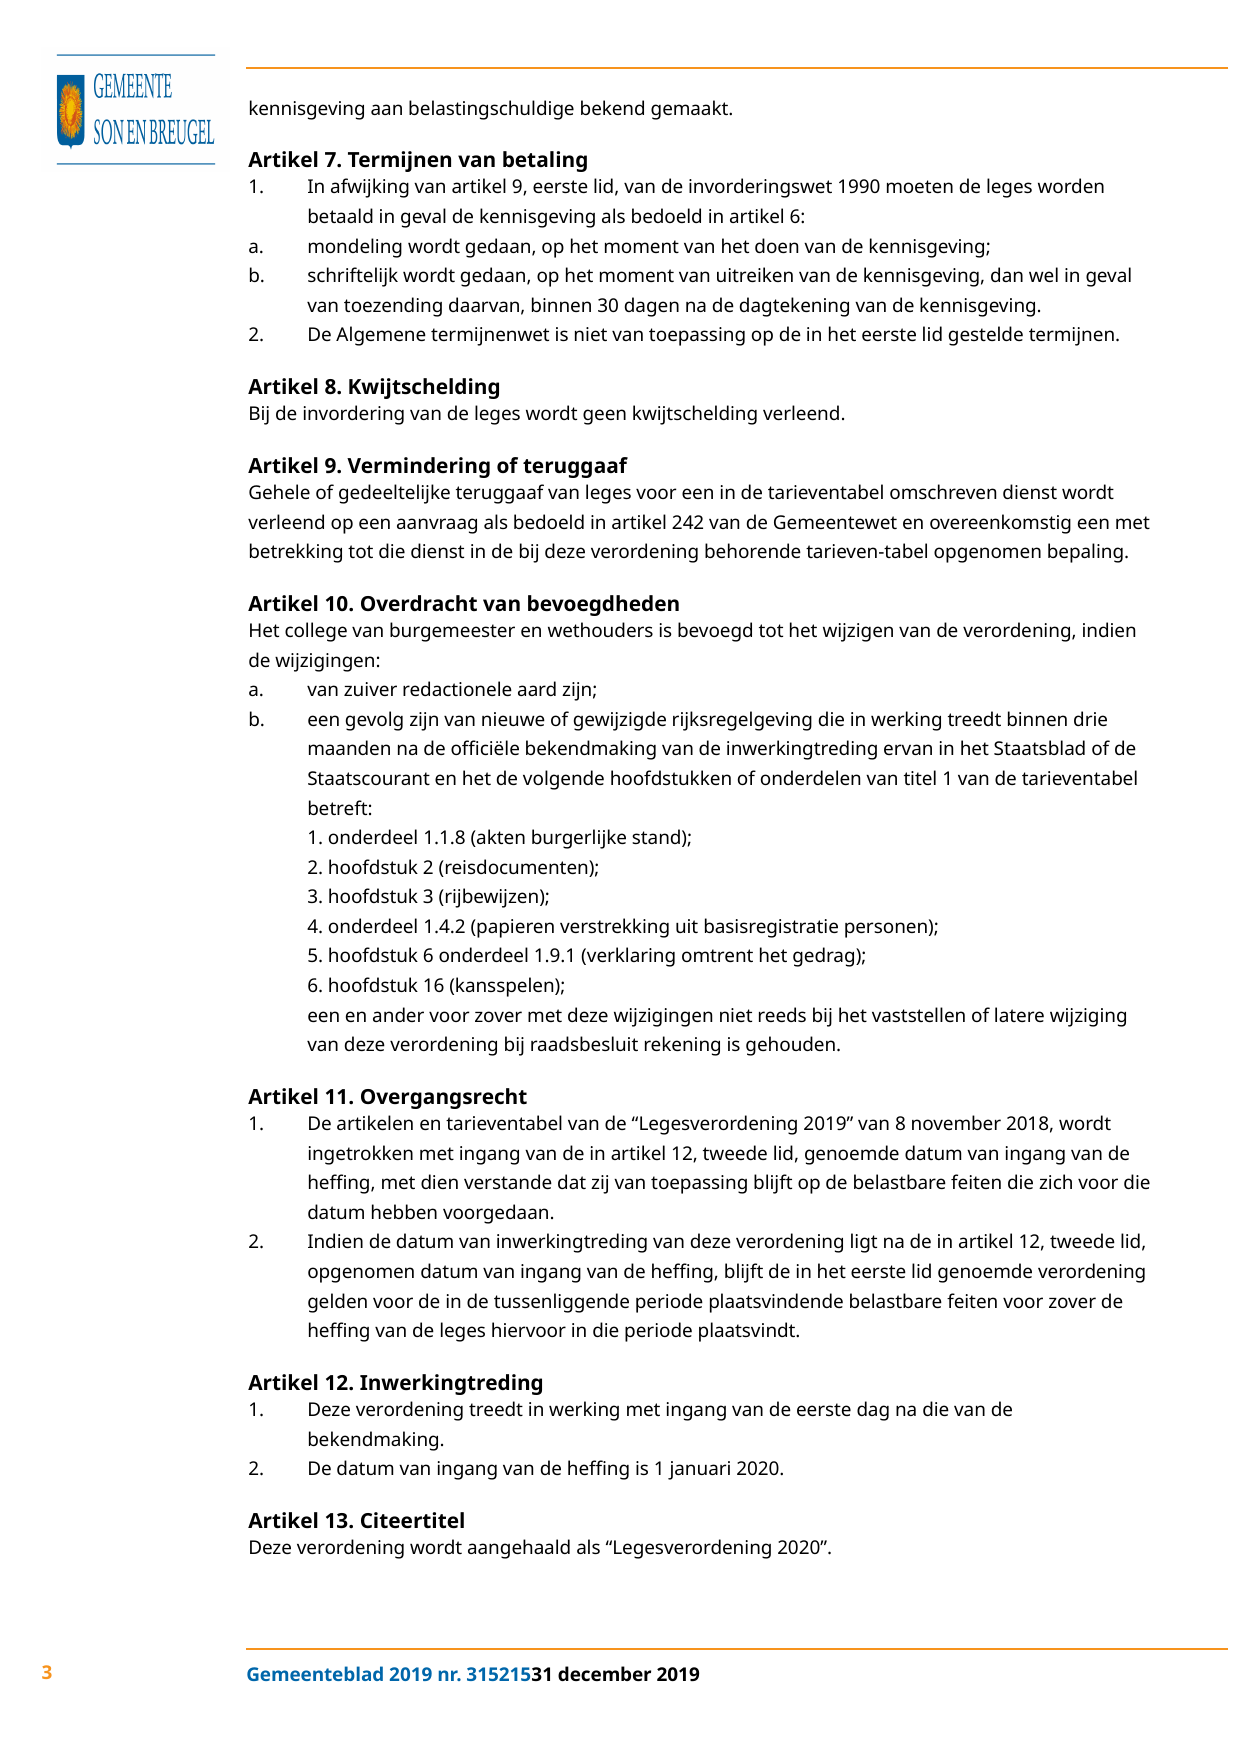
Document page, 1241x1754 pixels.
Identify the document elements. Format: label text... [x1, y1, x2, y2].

list In afwijking van artikel 9, eerste lid, van de invorderingswet 1990 moeten de leges worden betaald in geval de kennisgeving als bedoeld in artikel 6: [248, 174, 1152, 229]
text Bij de invordering van de leges wordt geen kwijtschelding verleend. [248, 400, 1152, 426]
text Artikel 7. Termijnen van betaling [248, 145, 1152, 174]
text Artikel 9. Vermindering of teruggaaf [248, 451, 1152, 479]
list schriftelijk wordt gedaan, op het moment van uitreiken van de kennisgeving, dan wel in geval van toezending daarvan, binnen 30 dagen na de dagtekening van de kennisgeving. [248, 262, 1152, 318]
text Het college van burgemeester en wethouders is bevoegd tot het wijzigen van de verordening, indien de wijzigingen: [248, 617, 1152, 673]
list een en ander voor zover met deze wijzigingen niet reeds bij het vaststellen of latere wijziging van deze verordening bij raadsbesluit rekening is gehouden. [248, 1002, 1152, 1057]
list 1. onderdeel 1.1.8 (akten burgerlijke stand); [248, 824, 1152, 850]
text Artikel 8. Kwijtschelding [248, 372, 1152, 400]
list De Algemene termijnenwet is niet van toepassing op de in het eerste lid gestelde termijnen. [248, 322, 1152, 347]
list 3. hoofdstuk 3 (rijbewijzen); [248, 883, 1152, 909]
list 5. hoofdstuk 6 onderdeel 1.9.1 (verklaring omtrent het gedrag); [248, 943, 1152, 968]
picture [41, 47, 231, 172]
list Deze verordening treedt in werking met ingang van de eerste dag na die van de bekendmaking. [248, 1396, 1152, 1452]
list Indien de datum van inwerkingtreding van deze verordening ligt na de in artikel 12, tweede lid, opgenomen datum van ingang van de heffing, blijft de in het eerste lid genoemde verordening gelden voor de in de tussenliggende periode plaatsvindende belastbare feiten voor zover de heffing van de leges hiervoor in die periode plaatsvindt. [248, 1229, 1152, 1343]
list mondeling wordt gedaan, op het moment van het doen van de kennisgeving; [248, 233, 1152, 258]
text Artikel 10. Overdracht van bevoegdheden [248, 589, 1152, 617]
text Gehele of gedeeltelijke teruggaaf van leges voor een in de tarieventabel omschreven dienst wordt verleend op een aanvraag als bedoeld in artikel 242 van de Gemeentewet en overeenkomstig een met betrekking tot die dienst in de bij deze verordening behorende tarieven-tabel opgenomen bepaling. [248, 479, 1152, 564]
text kennisgeving aan belastingschuldige bekend gemaakt. [248, 95, 1152, 121]
list 2. hoofdstuk 2 (reisdocumenten); [248, 854, 1152, 880]
list 4. onderdeel 1.4.2 (papieren verstrekking uit basisregistratie personen); [248, 913, 1152, 939]
list een gevolg zijn van nieuwe of gewijzigde rijksregelgeving die in werking treedt binnen drie maanden na de officiële bekendmaking van de inwerkingtreding ervan in het Staatsblad of de Staatscourant en het de volgende hoofdstukken of onderdelen van titel 1 van de tarieventabel betreft: [248, 706, 1152, 821]
list van zuiver redactionele aard zijn; [248, 676, 1152, 702]
text Artikel 13. Citeertitel [248, 1506, 1152, 1534]
text Deze verordening wordt aangehaald als “Legesverordening 2020”. [248, 1534, 1152, 1560]
text Artikel 11. Overgangsrecht [248, 1082, 1152, 1110]
text Artikel 12. Inwerkingtreding [248, 1368, 1152, 1396]
list De artikelen en tarieventabel van de “Legesverordening 2019” van 8 november 2018, wordt ingetrokken met ingang van de in artikel 12, tweede lid, genoemde datum van ingang van de heffing, met dien verstande dat zij van toepassing blijft op de belastbare feiten die zich voor die datum hebben voorgedaan. [248, 1110, 1152, 1225]
list De datum van ingang van de heffing is 1 januari 2020. [248, 1455, 1152, 1481]
list 6. hoofdstuk 16 (kansspelen); [248, 972, 1152, 998]
